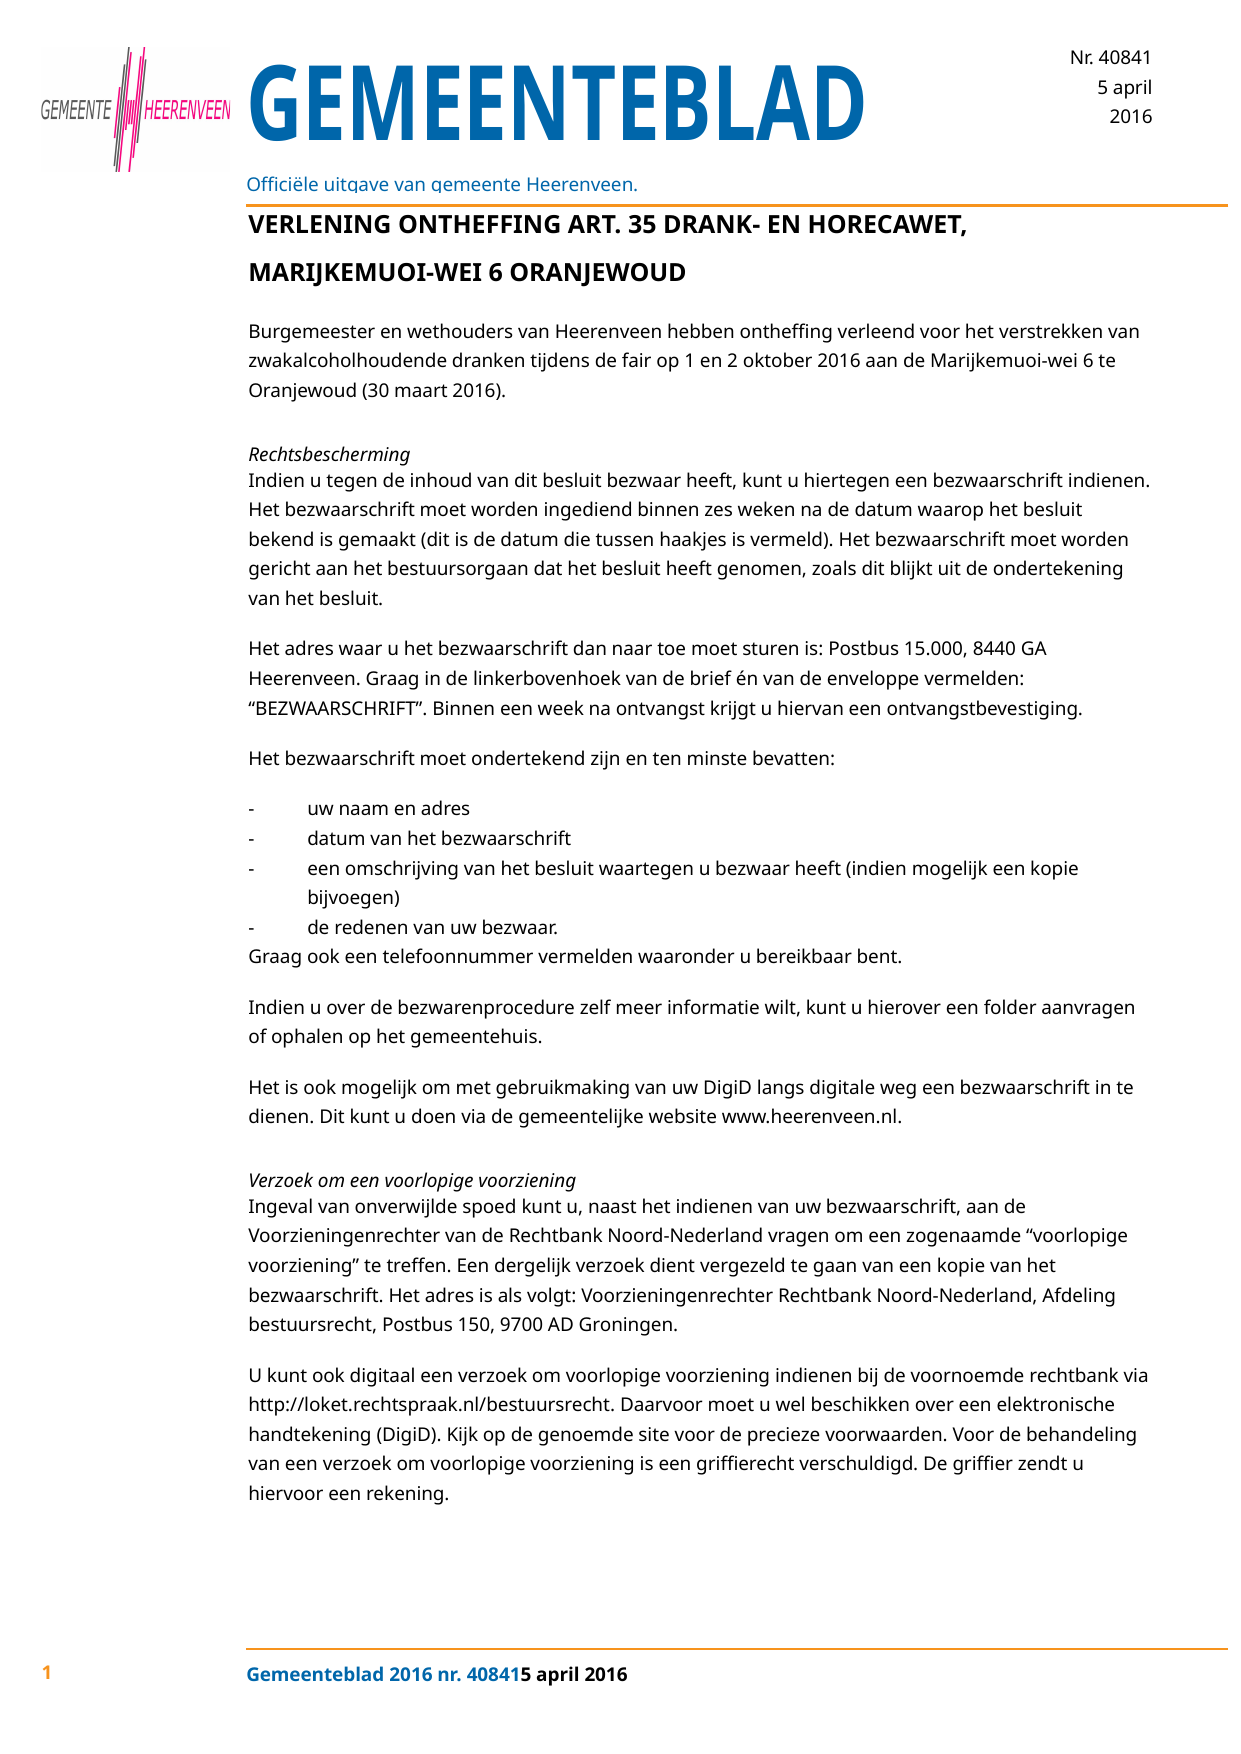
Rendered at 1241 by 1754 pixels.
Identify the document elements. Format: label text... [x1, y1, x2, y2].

text Verzoek om een voorlopige voorziening [248, 1167, 1152, 1193]
text Het adres waar u het bezwaarschrift dan naar toe moet sturen is: Postbus 15.000, 8440 GA Heerenveen. Graag in de linkerbovenhoek van de brief én van de enveloppe vermelden: “BEZWAARSCHRIFT”. Binnen een week na ontvangst krijgt u hiervan een ontvangstbevestiging. [248, 636, 1152, 720]
picture [41, 47, 231, 172]
text Ingeval van onverwijlde spoed kunt u, naast het indienen van uw bezwaarschrift, aan de Voorzieningenrechter van de Rechtbank Noord-Nederland vragen om een zogenaamde “voorlopige voorziening” te treffen. Een dergelijk verzoek dient vergezeld te gaan van een kopie van het bezwaarschrift. Het adres is als volgt: Voorzieningenrechter Rechtbank Noord-Nederland, Afdeling bestuursrecht, Postbus 150, 9700 AD Groningen. [248, 1193, 1152, 1337]
text VERLENING ONTHEFFING ART. 35 DRANK- EN HORECAWET, MARIJKEMUOI-WEI 6 ORANJEWOUD [248, 207, 1152, 288]
text Graag ook een telefoonnummer vermelden waaronder u bereikbaar bent. [248, 943, 1152, 969]
list uw naam en adres [248, 796, 1152, 821]
text Het is ook mogelijk om met gebruikmaking van uw DigiD langs digitale weg een bezwaarschrift in te dienen. Dit kunt u doen via de gemeentelijke website www.heerenveen.nl. [248, 1074, 1152, 1129]
text U kunt ook digitaal een verzoek om voorlopige voorziening indienen bij de voornoemde rechtbank via http://loket.rechtspraak.nl/bestuursrecht. Daarvoor moet u wel beschikken over een elektronische handtekening (DigiD). Kijk op de genoemde site voor de precieze voorwaarden. Voor de behandeling van een verzoek om voorlopige voorziening is een griffierecht verschuldigd. De griffier zendt u hiervoor een rekening. [248, 1362, 1152, 1506]
text Indien u over de bezwarenprocedure zelf meer informatie wilt, kunt u hierover een folder aanvragen of ophalen op het gemeentehuis. [248, 994, 1152, 1049]
text Indien u tegen de inhoud van dit besluit bezwaar heeft, kunt u hiertegen een bezwaarschrift indienen. Het bezwaarschrift moet worden ingediend binnen zes weken na de datum waarop het besluit bekend is gemaakt (dit is de datum die tussen haakjes is vermeld). Het bezwaarschrift moet worden gericht aan het bestuursorgaan dat het besluit heeft genomen, zoals dit blijkt uit de ondertekening van het besluit. [248, 467, 1152, 611]
list de redenen van uw bezwaar. [248, 914, 1152, 939]
list datum van het bezwaarschrift [248, 825, 1152, 851]
text Burgemeester en wethouders van Heerenveen hebben ontheffing verleend voor het verstrekken van zwakalcoholhoudende dranken tijdens de fair op 1 en 2 oktober 2016 aan de Marijkemuoi-wei 6 te Oranjewoud (30 maart 2016). [248, 318, 1152, 403]
text Rechtsbescherming [248, 441, 1152, 467]
list een omschrijving van het besluit waartegen u bezwaar heeft (indien mogelijk een kopie bijvoegen) [248, 855, 1152, 910]
text Het bezwaarschrift moet ondertekend zijn en ten minste bevatten: [248, 745, 1152, 771]
